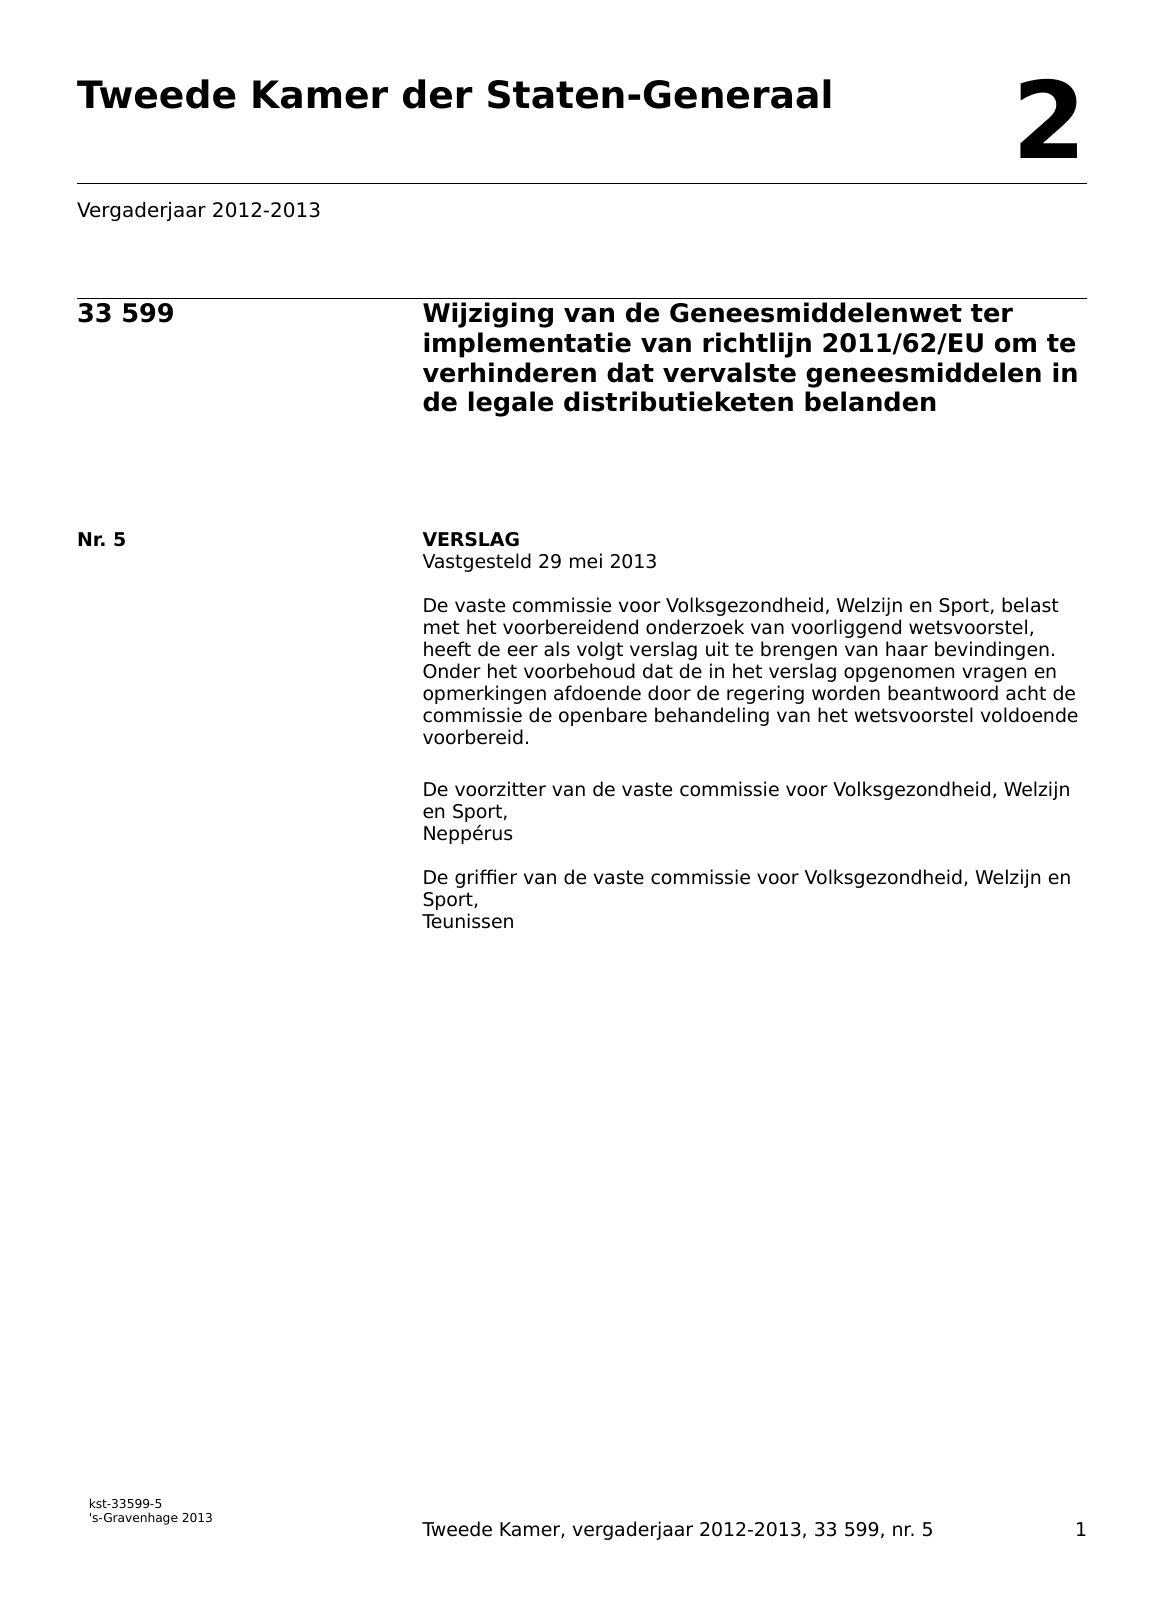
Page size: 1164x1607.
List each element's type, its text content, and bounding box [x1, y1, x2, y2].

table_header Tweede Kamer der Staten-Generaal [77, 59, 886, 183]
subtitle 33 599 Wijziging van de Geneesmiddelenwet ter implementatie van richtlijn 2011/62/EU om te verhinderen dat vervalste geneesmiddelen in de legale distributieketen belanden [77, 299, 1087, 418]
text kst-33599-5 [88, 1497, 323, 1511]
subtitle Nr. 5 VERSLAG [77, 529, 1087, 551]
text 's-Gravenhage 2013 [88, 1511, 323, 1525]
table_header 2 [886, 59, 1087, 183]
text Onder het voorbehoud dat de in het verslag opgenomen vragen en opmerkingen afdoende door de regering worden beantwoord acht de commissie de openbare behandeling van het wetsvoorstel voldoende voorbereid. [422, 661, 1087, 749]
table_cell Vergaderjaar 2012-2013 [77, 184, 1087, 298]
text De voorzitter van de vaste commissie voor Volksgezondheid, Welzijn en Sport, Neppérus [422, 779, 1087, 845]
text De griffier van de vaste commissie voor Volksgezondheid, Welzijn en Sport, Teunissen [422, 867, 1087, 933]
text De vaste commissie voor Volksgezondheid, Welzijn en Sport, belast met het voorbereidend onderzoek van voorliggend wetsvoorstel, heeft de eer als volgt verslag uit te brengen van haar bevindingen. [422, 595, 1087, 661]
text Vastgesteld 29 mei 2013 [422, 551, 1087, 573]
